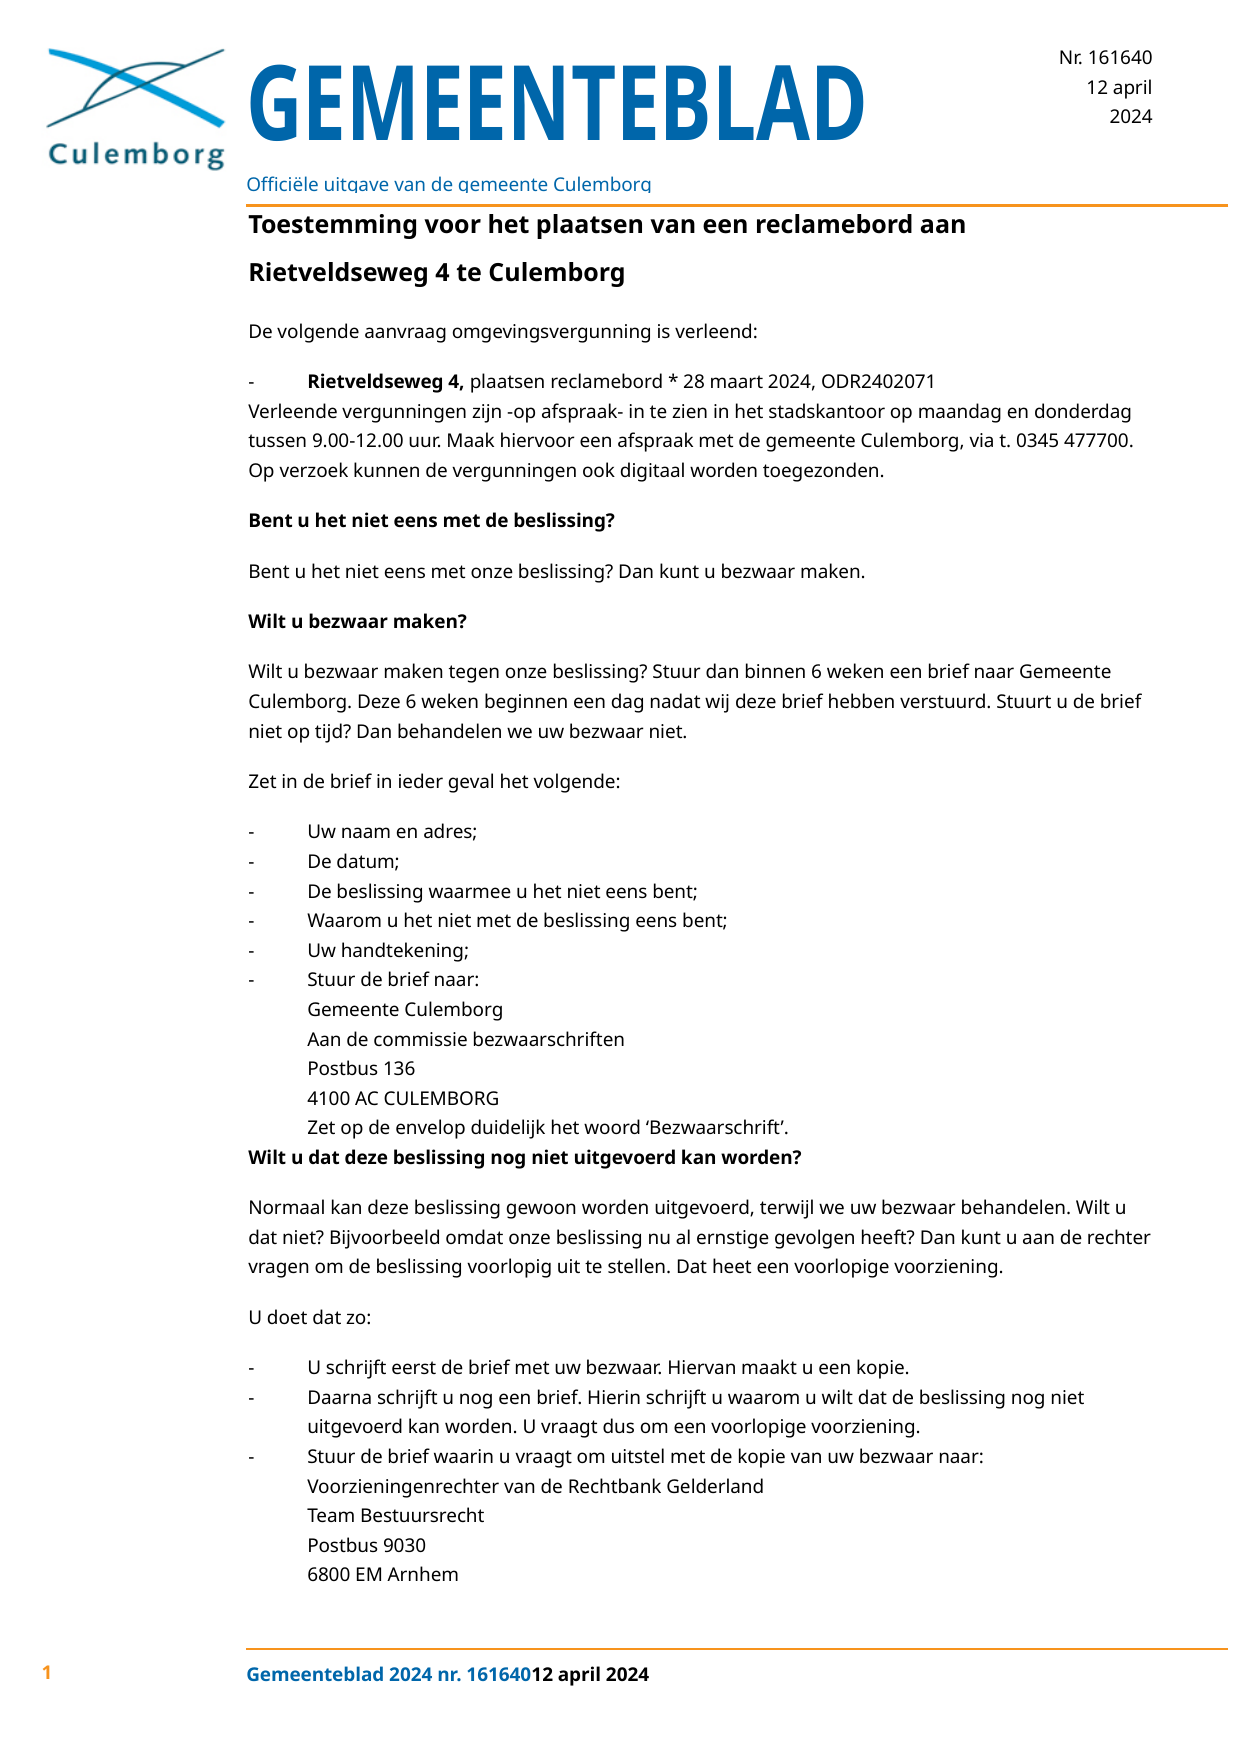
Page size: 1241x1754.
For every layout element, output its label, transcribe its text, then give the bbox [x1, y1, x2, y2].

list Uw handtekening; [248, 937, 1152, 963]
text Normaal kan deze beslissing gewoon worden uitgevoerd, terwijl we uw bezwaar behandelen. Wilt u dat niet? Bijvoorbeeld omdat onze beslissing nu al ernstige gevolgen heeft? Dan kunt u aan de rechter vragen om de beslissing voorlopig uit te stellen. Dat heet een voorlopige voorziening. [248, 1194, 1152, 1279]
text Toestemming voor het plaatsen van een reclamebord aan Rietveldseweg 4 te Culemborg [248, 207, 1152, 288]
list 4100 AC CULEMBORG [248, 1085, 1152, 1111]
list De beslissing waarmee u het niet eens bent; [248, 878, 1152, 904]
text U doet dat zo: [248, 1304, 1152, 1330]
list Zet op de envelop duidelijk het woord ‘Bezwaarschrift’. [248, 1114, 1152, 1140]
list Daarna schrijft u nog een brief. Hierin schrijft u waarom u wilt dat de beslissing nog niet uitgevoerd kan worden. U vraagt dus om een voorlopige voorziening. [248, 1384, 1152, 1439]
picture [41, 47, 231, 172]
text Verleende vergunningen zijn -op afspraak- in te zien in het stadskantoor op maandag en donderdag tussen 9.00-12.00 uur. Maak hiervoor een afspraak met de gemeente Culemborg, via t. 0345 477700. Op verzoek kunnen de vergunningen ook digitaal worden toegezonden. [248, 398, 1152, 483]
list Postbus 9030 [248, 1532, 1152, 1558]
list Rietveldseweg 4, plaatsen reclamebord * 28 maart 2024, ODR2402071 [248, 368, 1152, 394]
list Uw naam en adres; [248, 819, 1152, 844]
list Waarom u het niet met de beslissing eens bent; [248, 907, 1152, 933]
text Wilt u bezwaar maken? [248, 608, 1152, 634]
list Postbus 136 [248, 1055, 1152, 1081]
list U schrijft eerst de brief met uw bezwaar. Hiervan maakt u een kopie. [248, 1354, 1152, 1380]
list Stuur de brief naar: [248, 967, 1152, 992]
list De datum; [248, 848, 1152, 874]
text Zet in de brief in ieder geval het volgende: [248, 768, 1152, 794]
text De volgende aanvraag omgevingsvergunning is verleend: [248, 318, 1152, 344]
list Aan de commissie bezwaarschriften [248, 1026, 1152, 1052]
list 6800 EM Arnhem [248, 1562, 1152, 1587]
list Voorzieningenrechter van de Rechtbank Gelderland [248, 1473, 1152, 1499]
list Gemeente Culemborg [248, 996, 1152, 1022]
text Wilt u bezwaar maken tegen onze beslissing? Stuur dan binnen 6 weken een brief naar Gemeente Culemborg. Deze 6 weken beginnen een dag nadat wij deze brief hebben verstuurd. Stuurt u de brief niet op tijd? Dan behandelen we uw bezwaar niet. [248, 659, 1152, 744]
list Stuur de brief waarin u vraagt om uitstel met de kopie van uw bezwaar naar: [248, 1443, 1152, 1469]
list Team Bestuursrecht [248, 1502, 1152, 1528]
text Wilt u dat deze beslissing nog niet uitgevoerd kan worden? [248, 1144, 1152, 1170]
text Bent u het niet eens met onze beslissing? Dan kunt u bezwaar maken. [248, 558, 1152, 584]
text Bent u het niet eens met de beslissing? [248, 507, 1152, 533]
